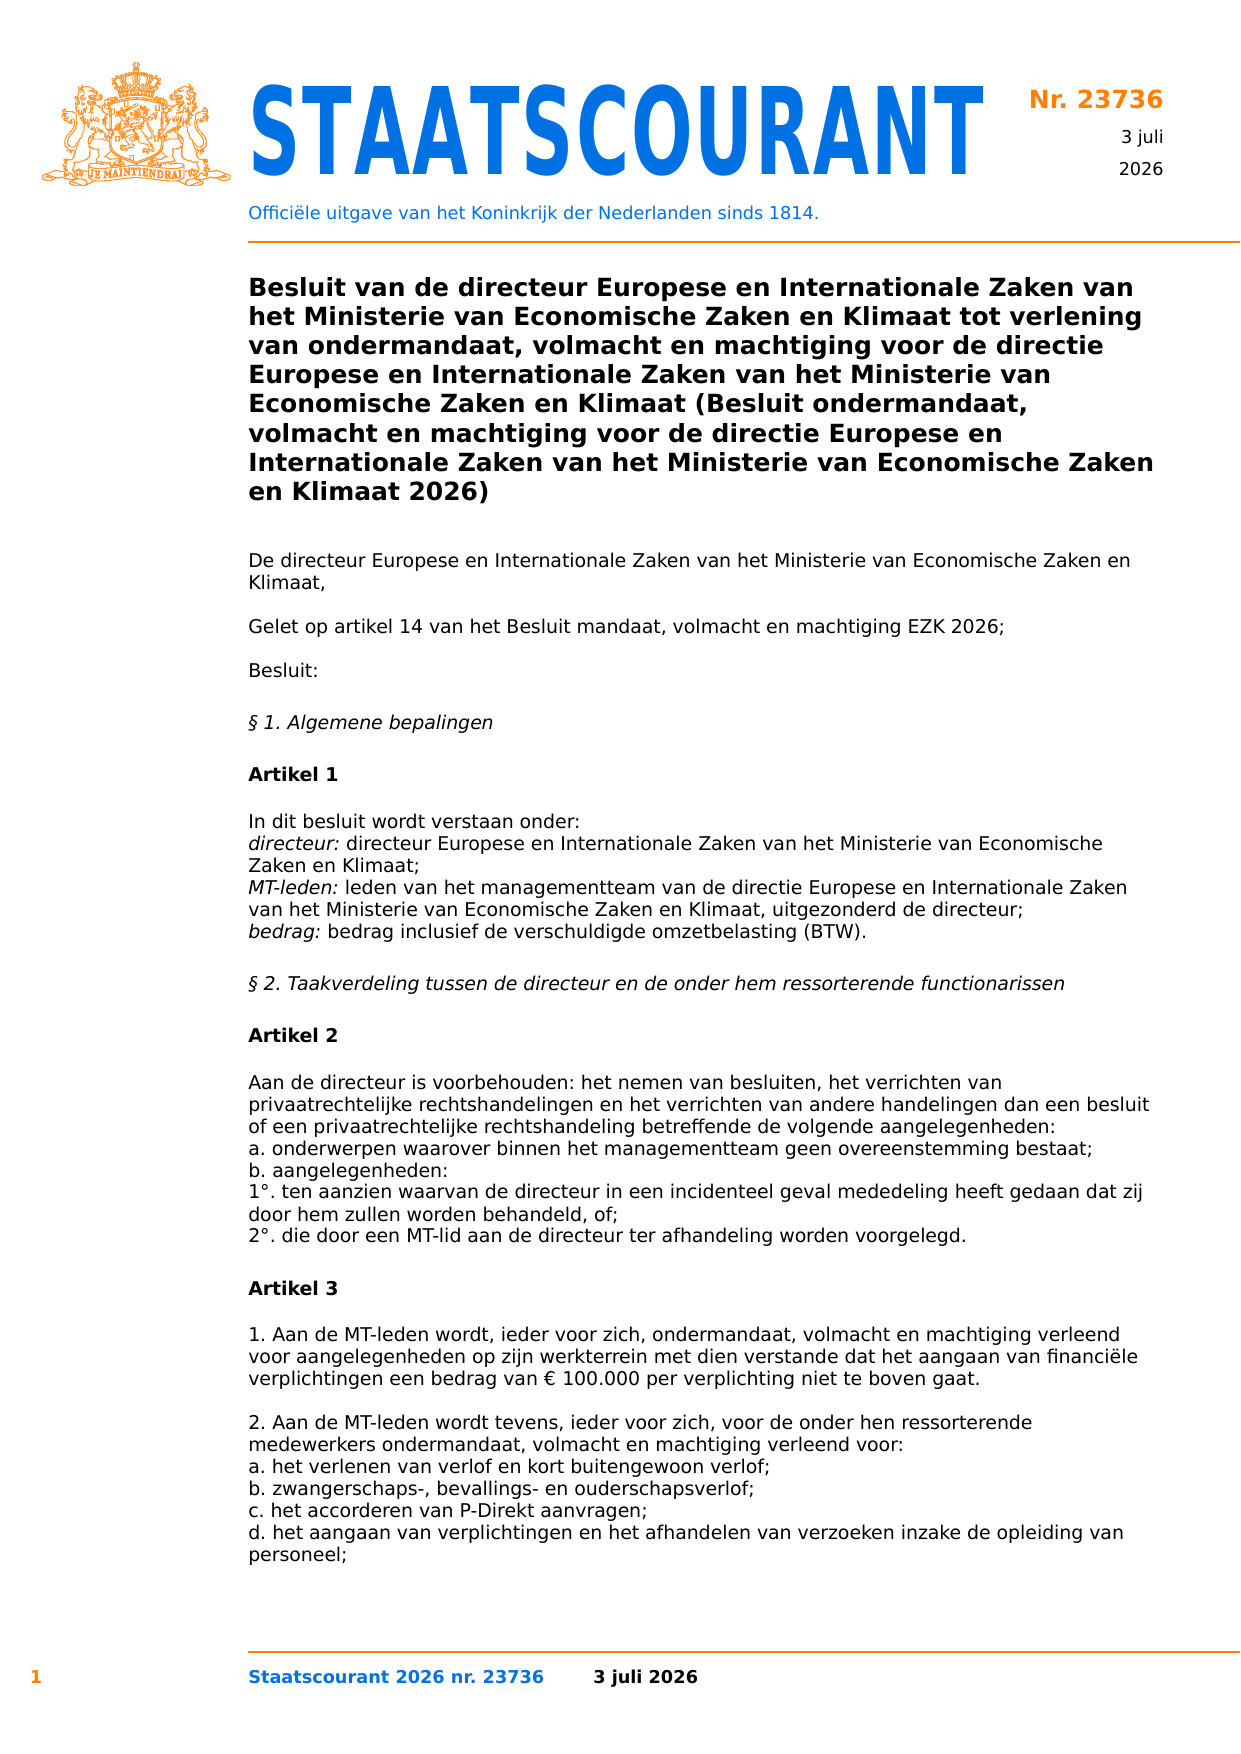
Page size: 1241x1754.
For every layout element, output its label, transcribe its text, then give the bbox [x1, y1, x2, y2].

text a. het verlenen van verlof en kort buitengewoon verlof; [248, 1456, 1163, 1478]
table_cell 2026 [998, 153, 1240, 203]
text Besluit: [248, 660, 1163, 682]
text b. aangelegenheden: [248, 1159, 1163, 1181]
subtitle Artikel 1 [248, 764, 1163, 786]
subtitle Artikel 2 [248, 1024, 1163, 1047]
text MT-leden: leden van het managementteam van de directie Europese en Internationale Zaken van het Ministerie van Economische Zaken en Klimaat, uitgezonderd de directeur; [248, 877, 1163, 921]
text Gelet op artikel 14 van het Besluit mandaat, volmacht en machtiging EZK 2026; [248, 616, 1163, 638]
subtitle § 2. Taakverdeling tussen de directeur en de onder hem ressorterende functionarissen [248, 973, 1163, 994]
text directeur: directeur Europese en Internationale Zaken van het Ministerie van Economische Zaken en Klimaat; [248, 833, 1163, 877]
text b. zwangerschaps-, bevallings- en ouderschapsverlof; [248, 1478, 1163, 1500]
text bedrag: bedrag inclusief de verschuldigde omzetbelasting (BTW). [248, 921, 1163, 943]
picture [41, 62, 231, 186]
subtitle § 1. Algemene bepalingen [248, 712, 1163, 734]
text De directeur Europese en Internationale Zaken van het Ministerie van Economische Zaken en Klimaat, [248, 550, 1163, 594]
table_header [25, 62, 248, 241]
text 2. Aan de MT-leden wordt tevens, ieder voor zich, voor de onder hen ressorterende medewerkers ondermandaat, volmacht en machtiging verleend voor: [248, 1412, 1163, 1456]
text 1°. ten aanzien waarvan de directeur in een incidenteel geval mededeling heeft gedaan dat zij door hem zullen worden behandeld, of; [248, 1181, 1163, 1225]
table_header Nr. 23736 [998, 62, 1240, 121]
subtitle Artikel 3 [248, 1277, 1163, 1299]
text Aan de directeur is voorbehouden: het nemen van besluiten, het verrichten van privaatrechtelijke rechtshandelingen en het verrichten van andere handelingen dan een besluit of een privaatrechtelijke rechtshandeling betreffende de volgende aangelegenheden: [248, 1072, 1163, 1137]
subtitle Besluit van de directeur Europese en Internationale Zaken van het Ministerie van Economische Zaken en Klimaat tot verlening van ondermandaat, volmacht en machtiging voor de directie Europese en Internationale Zaken van het Ministerie van Economische Zaken en Klimaat (Besluit ondermandaat, volmacht en machtiging voor de directie Europese en Internationale Zaken van het Ministerie van Economische Zaken en Klimaat 2026) [248, 273, 1163, 506]
text 2°. die door een MT-lid aan de directeur ter afhandeling worden voorgelegd. [248, 1225, 1163, 1247]
table_header STAATSCOURANT [248, 62, 998, 203]
text In dit besluit wordt verstaan onder: [248, 811, 1163, 833]
text 1. Aan de MT-leden wordt, ieder voor zich, ondermandaat, volmacht en machtiging verleend voor aangelegenheden op zijn werkterrein met dien verstande dat het aangaan van financiële verplichtingen een bedrag van € 100.000 per verplichting niet te boven gaat. [248, 1324, 1163, 1390]
text a. onderwerpen waarover binnen het managementteam geen overeenstemming bestaat; [248, 1137, 1163, 1159]
text c. het accorderen van P-Direkt aanvragen; [248, 1500, 1163, 1522]
table_cell Officiële uitgave van het Koninkrijk der Nederlanden sinds 1814. [248, 203, 1240, 241]
text d. het aangaan van verplichtingen en het afhandelen van verzoeken inzake de opleiding van personeel; [248, 1522, 1163, 1566]
table_cell 3 juli [998, 121, 1240, 153]
